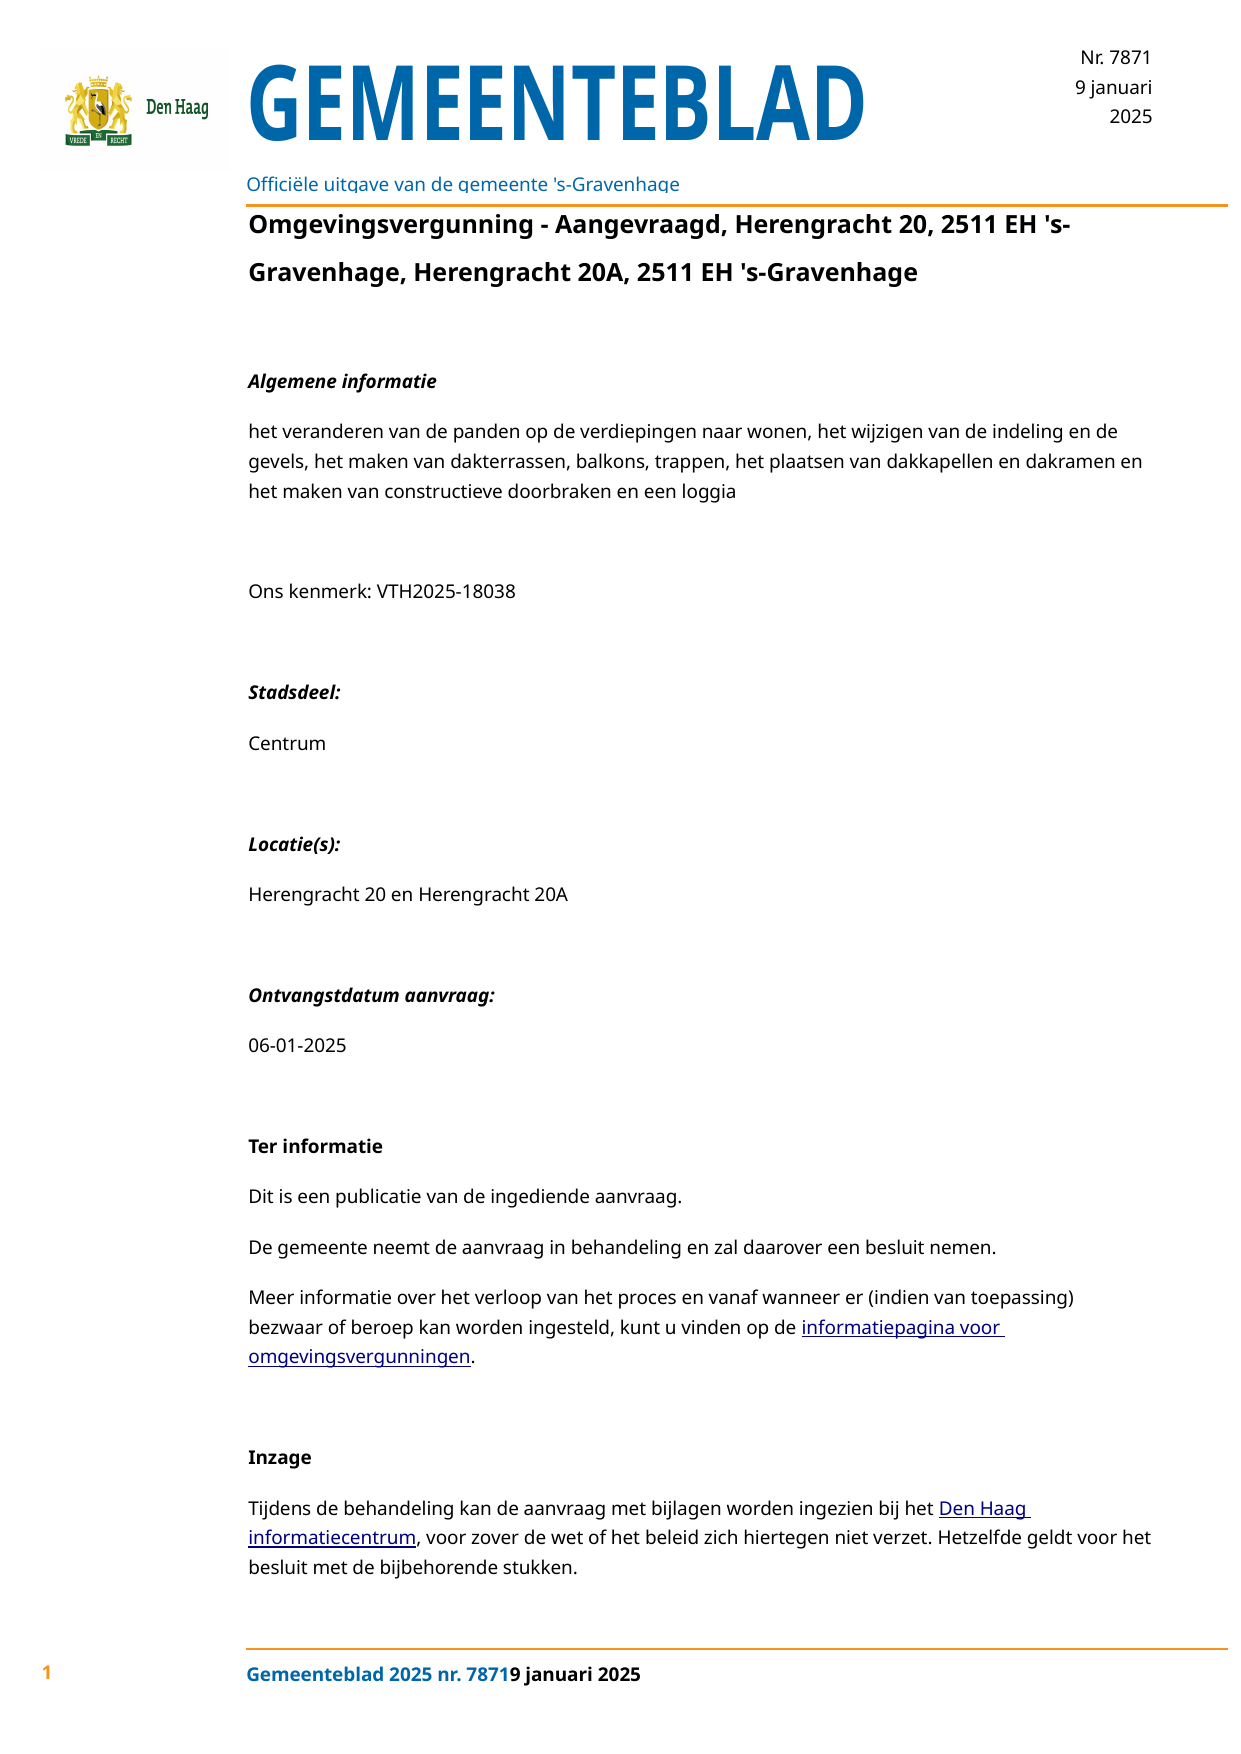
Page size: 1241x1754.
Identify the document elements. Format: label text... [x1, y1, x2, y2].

picture [41, 47, 231, 172]
text Meer informatie over het verloop van het proces en vanaf wanneer er (indien van toepassing) bezwaar of beroep kan worden ingesteld, kunt u vinden op de informatiepagina voor omgevingsvergunningen. [248, 1284, 1152, 1369]
text Ons kenmerk: VTH2025-18038 [248, 579, 1152, 604]
text Locatie(s): [248, 831, 1152, 857]
text Centrum [248, 730, 1152, 756]
text Stadsdeel: [248, 679, 1152, 705]
text Tijdens de behandeling kan de aanvraag met bijlagen worden ingezien bij het Den Haag informatiecentrum, voor zover de wet of het beleid zich hiertegen niet verzet. Hetzelfde geldt voor het besluit met de bijbehorende stukken. [248, 1495, 1152, 1580]
text Inzage [248, 1444, 1152, 1470]
text De gemeente neemt de aanvraag in behandeling en zal daarover een besluit nemen. [248, 1234, 1152, 1260]
text Omgevingsvergunning - Aangevraagd, Herengracht 20, 2511 EH 's-Gravenhage, Herengracht 20A, 2511 EH 's-Gravenhage [248, 207, 1152, 288]
text Ontvangstdatum aanvraag: [248, 982, 1152, 1008]
text 06-01-2025 [248, 1032, 1152, 1058]
text Herengracht 20 en Herengracht 20A [248, 881, 1152, 907]
text Ter informatie [248, 1133, 1152, 1159]
text het veranderen van de panden op de verdiepingen naar wonen, het wijzigen van de indeling en de gevels, het maken van dakterrassen, balkons, trappen, het plaatsen van dakkapellen en dakramen en het maken van constructieve doorbraken en een loggia [248, 419, 1152, 504]
text Algemene informatie [248, 368, 1152, 394]
text Dit is een publicatie van de ingediende aanvraag. [248, 1184, 1152, 1209]
